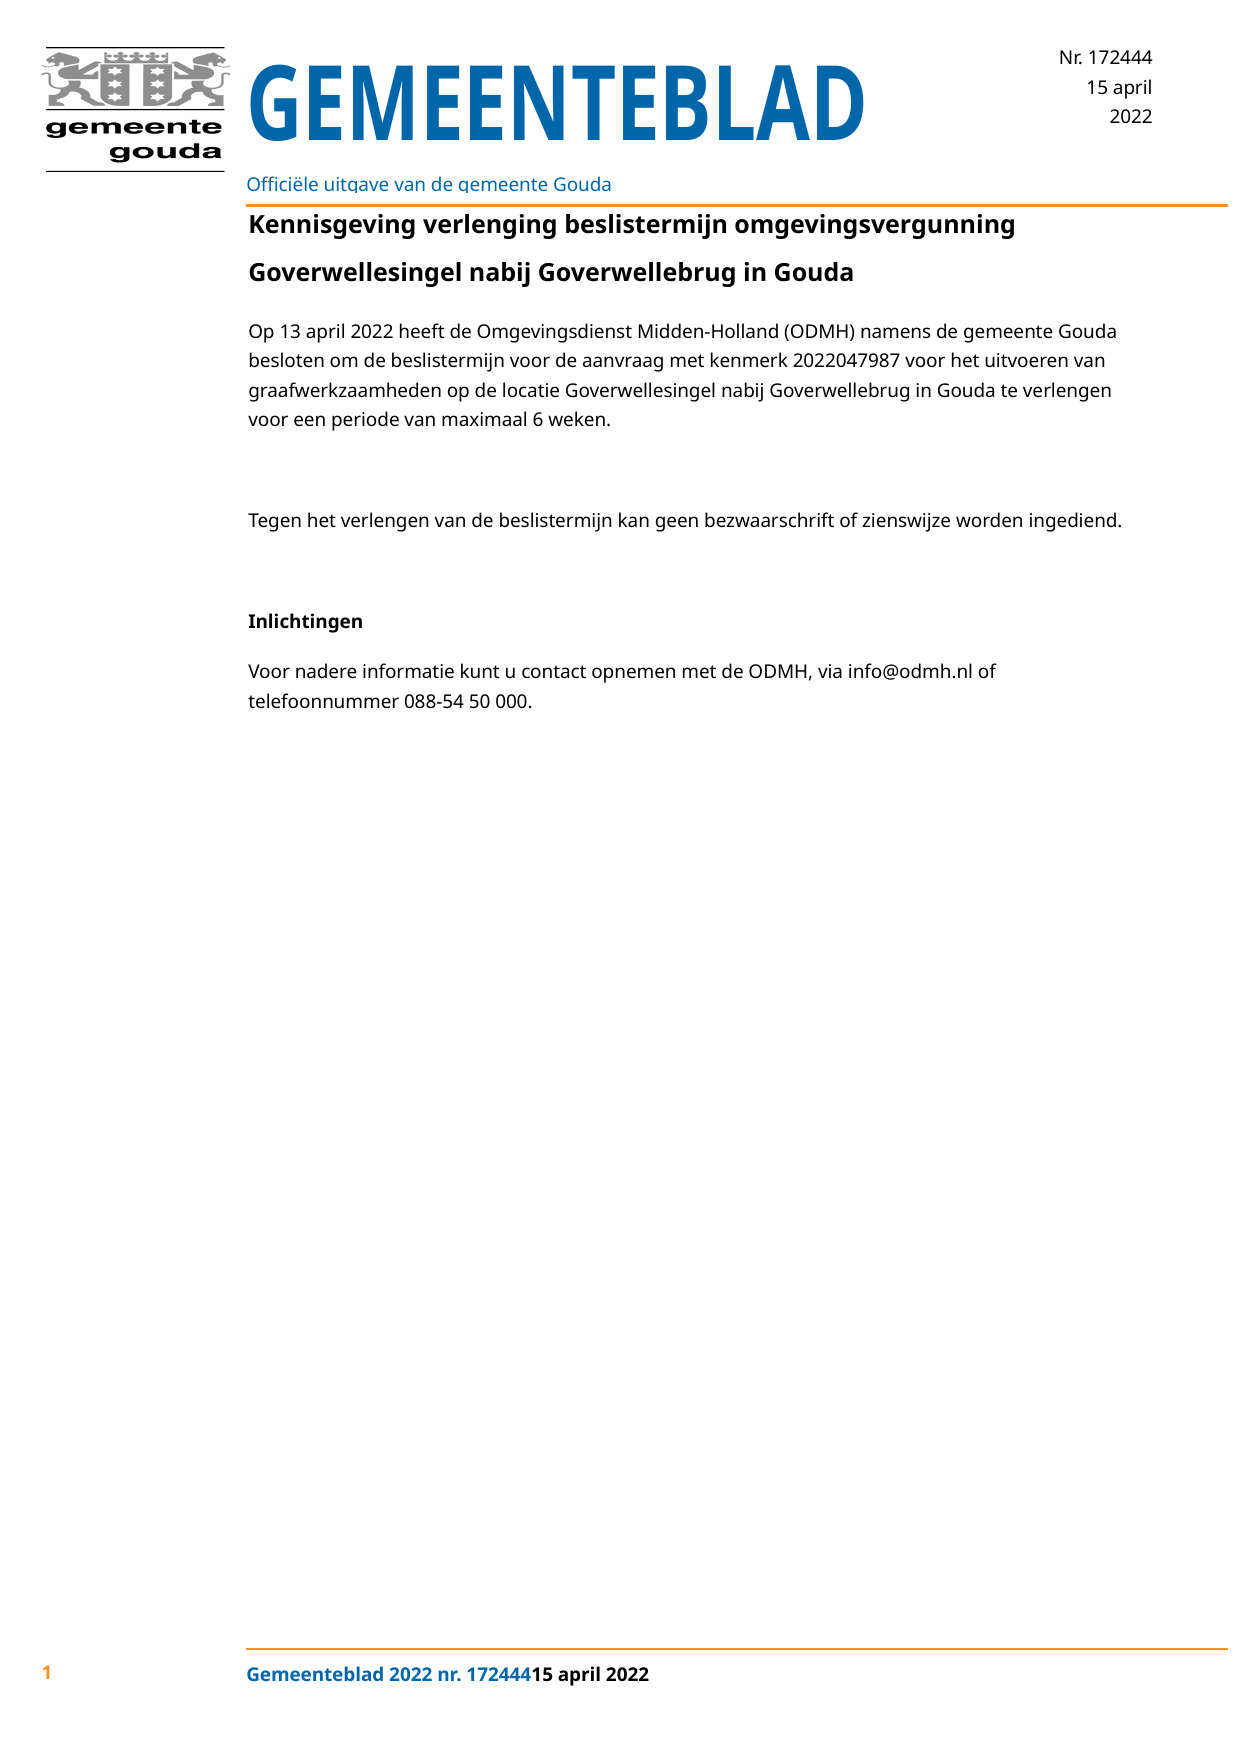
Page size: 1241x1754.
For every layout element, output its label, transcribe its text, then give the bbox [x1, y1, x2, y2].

text Tegen het verlengen van de beslistermijn kan geen bezwaarschrift of zienswijze worden ingediend. [248, 507, 1152, 533]
text Inlichtingen [248, 608, 1152, 634]
text Op 13 april 2022 heeft de Omgevingsdienst Midden-Holland (ODMH) namens de gemeente Gouda besloten om de beslistermijn voor de aanvraag met kenmerk 2022047987 voor het uitvoeren van graafwerkzaamheden op de locatie Goverwellesingel nabij Goverwellebrug in Gouda te verlengen voor een periode van maximaal 6 weken. [248, 318, 1152, 432]
text Kennisgeving verlenging beslistermijn omgevingsvergunning Goverwellesingel nabij Goverwellebrug in Gouda [248, 207, 1152, 288]
text Voor nadere informatie kunt u contact opnemen met de ODMH, via info@odmh.nl of telefoonnummer 088-54 50 000. [248, 659, 1152, 714]
picture [41, 47, 231, 172]
